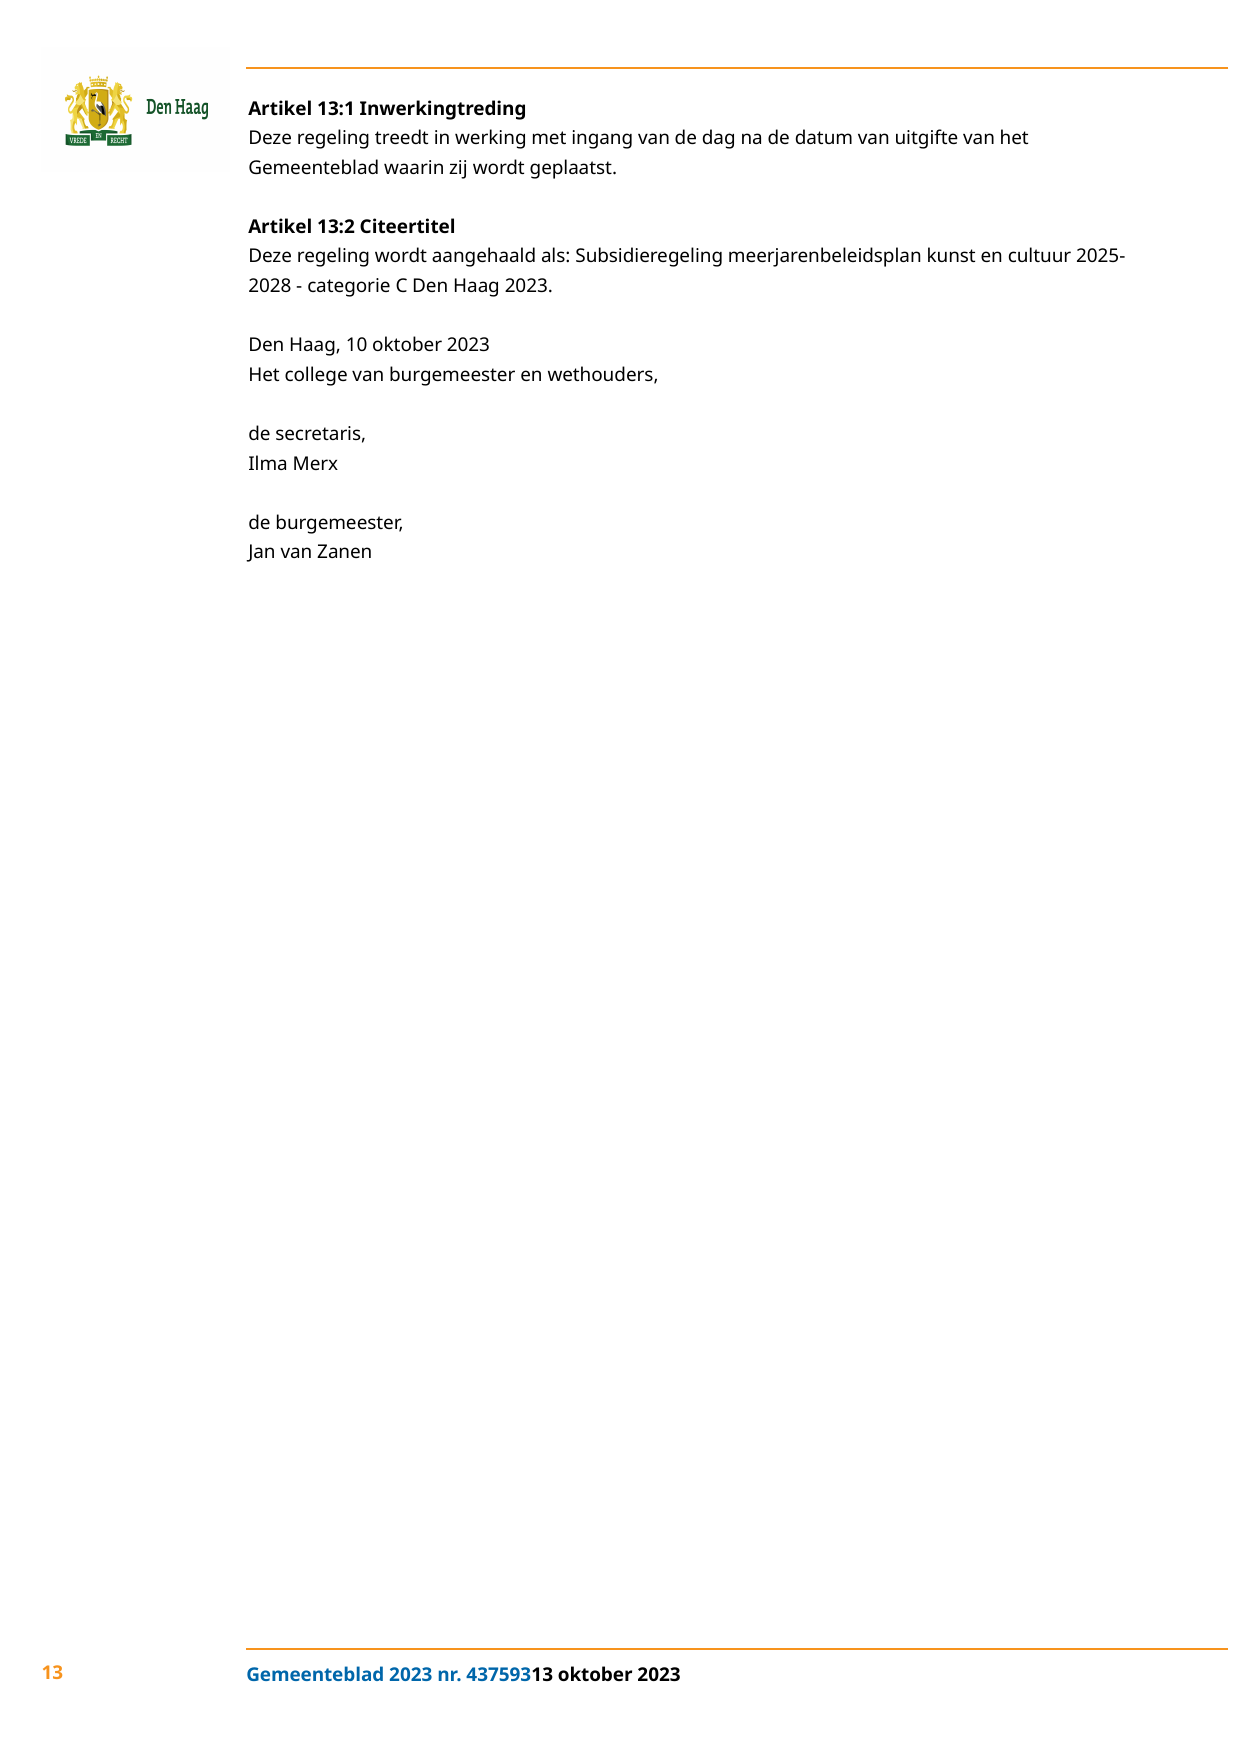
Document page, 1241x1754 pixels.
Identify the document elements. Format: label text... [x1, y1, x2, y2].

text Het college van burgemeester en wethouders, [248, 361, 1152, 387]
text Deze regeling treedt in werking met ingang van de dag na de datum van uitgifte van het Gemeenteblad waarin zij wordt geplaatst. [248, 124, 1152, 180]
text Artikel 13:2 Citeertitel [248, 213, 1152, 239]
text Jan van Zanen [248, 538, 1152, 564]
text de secretaris, [248, 420, 1152, 446]
text Artikel 13:1 Inwerkingtreding [248, 95, 1152, 121]
text Deze regeling wordt aangehaald als: Subsidieregeling meerjarenbeleidsplan kunst en cultuur 2025-2028 - categorie C Den Haag 2023. [248, 243, 1152, 298]
picture [41, 47, 231, 172]
text Ilma Merx [248, 450, 1152, 476]
text Den Haag, 10 oktober 2023 [248, 331, 1152, 357]
text de burgemeester, [248, 509, 1152, 535]
